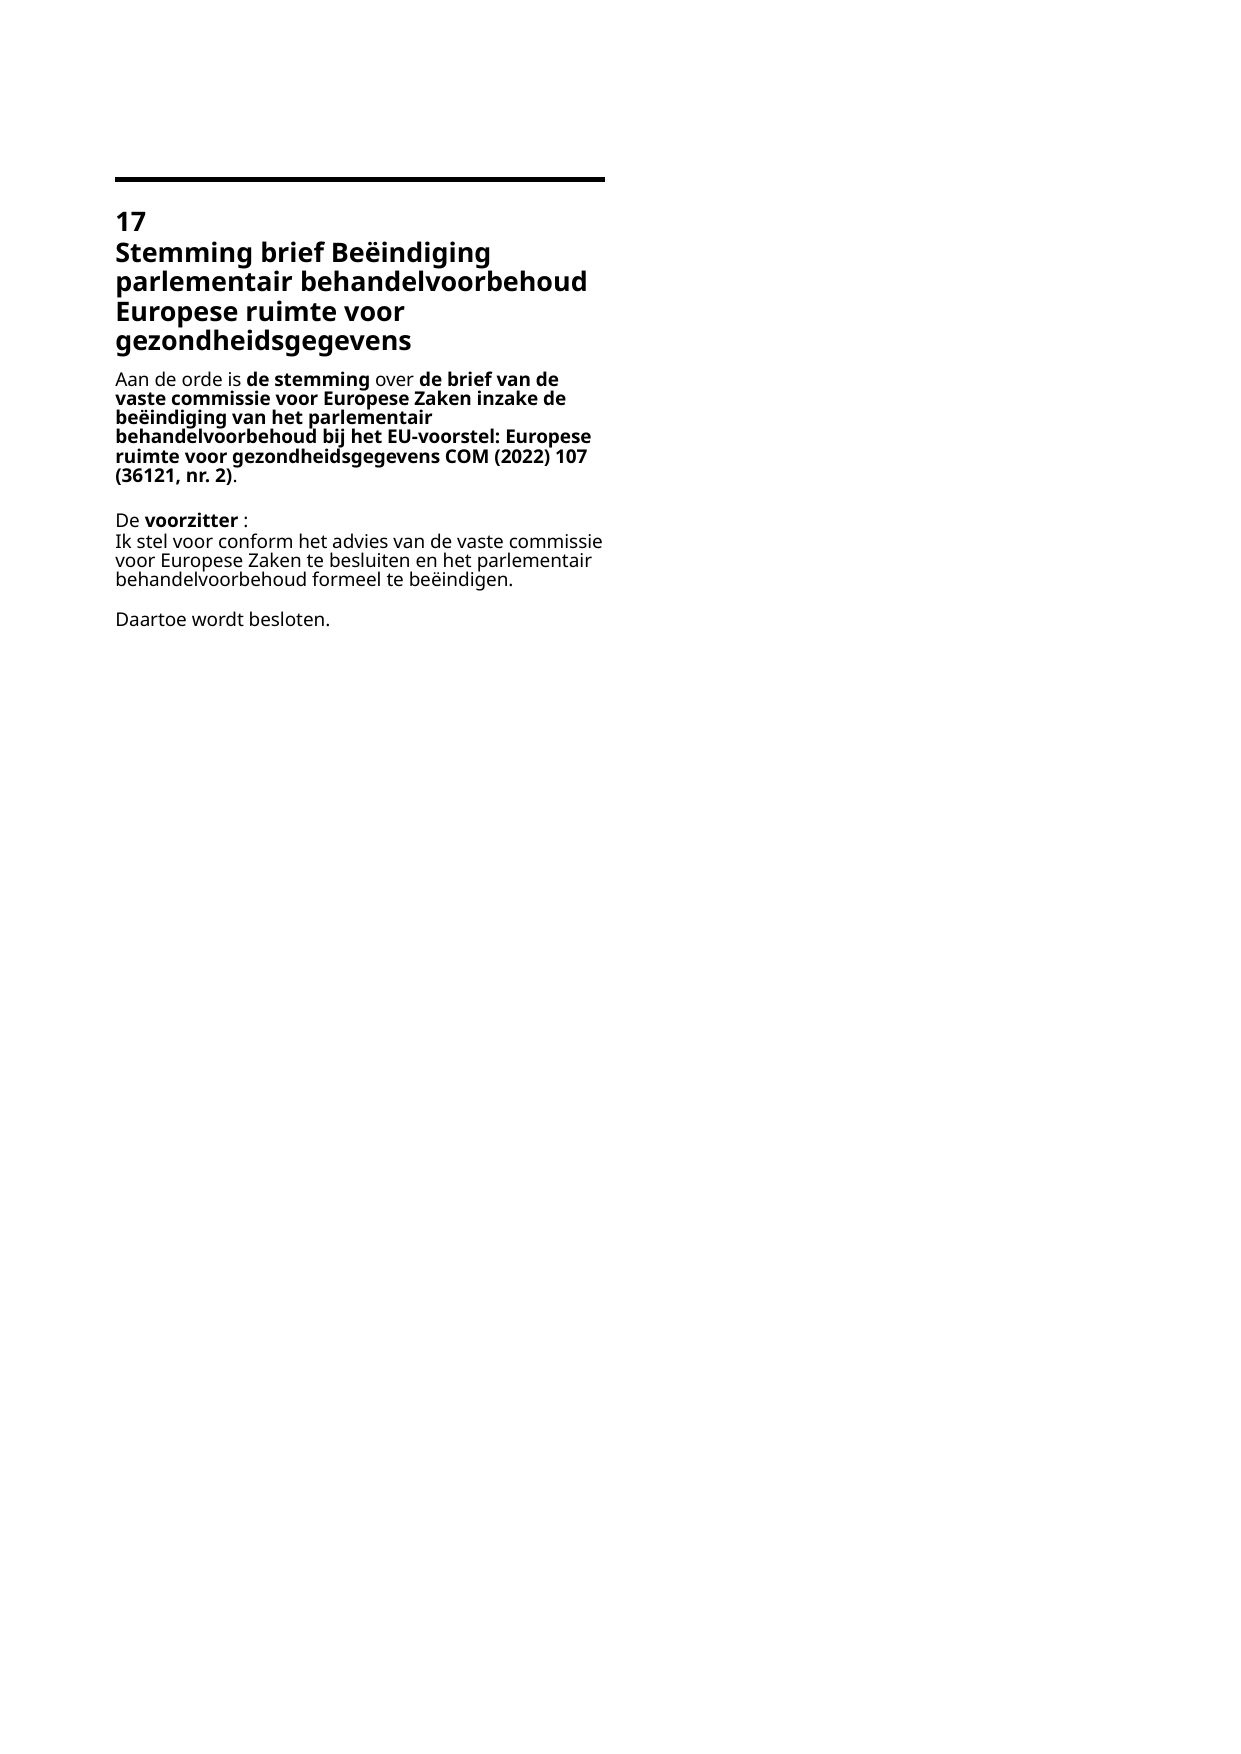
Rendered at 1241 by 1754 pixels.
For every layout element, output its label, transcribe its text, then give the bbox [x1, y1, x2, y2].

text Aan de orde is de stemming over de brief van de vaste commissie voor Europese Zaken inzake de beëindiging van het parlementair behandelvoorbehoud bij het EU-voorstel: Europese ruimte voor gezondheidsgegevens COM (2022) 107 (36121, nr. 2). [115, 371, 605, 486]
text 17 [115, 203, 605, 239]
text De voorzitter : [115, 507, 605, 533]
text Stemming brief Beëindiging parlementair behandelvoorbehoud Europese ruimte voor gezondheidsgegevens [115, 239, 605, 371]
text Ik stel voor conform het advies van de vaste commissie voor Europese Zaken te besluiten en het parlementair behandelvoorbehoud formeel te beëindigen. [115, 533, 605, 591]
text Daartoe wordt besloten. [115, 611, 605, 631]
